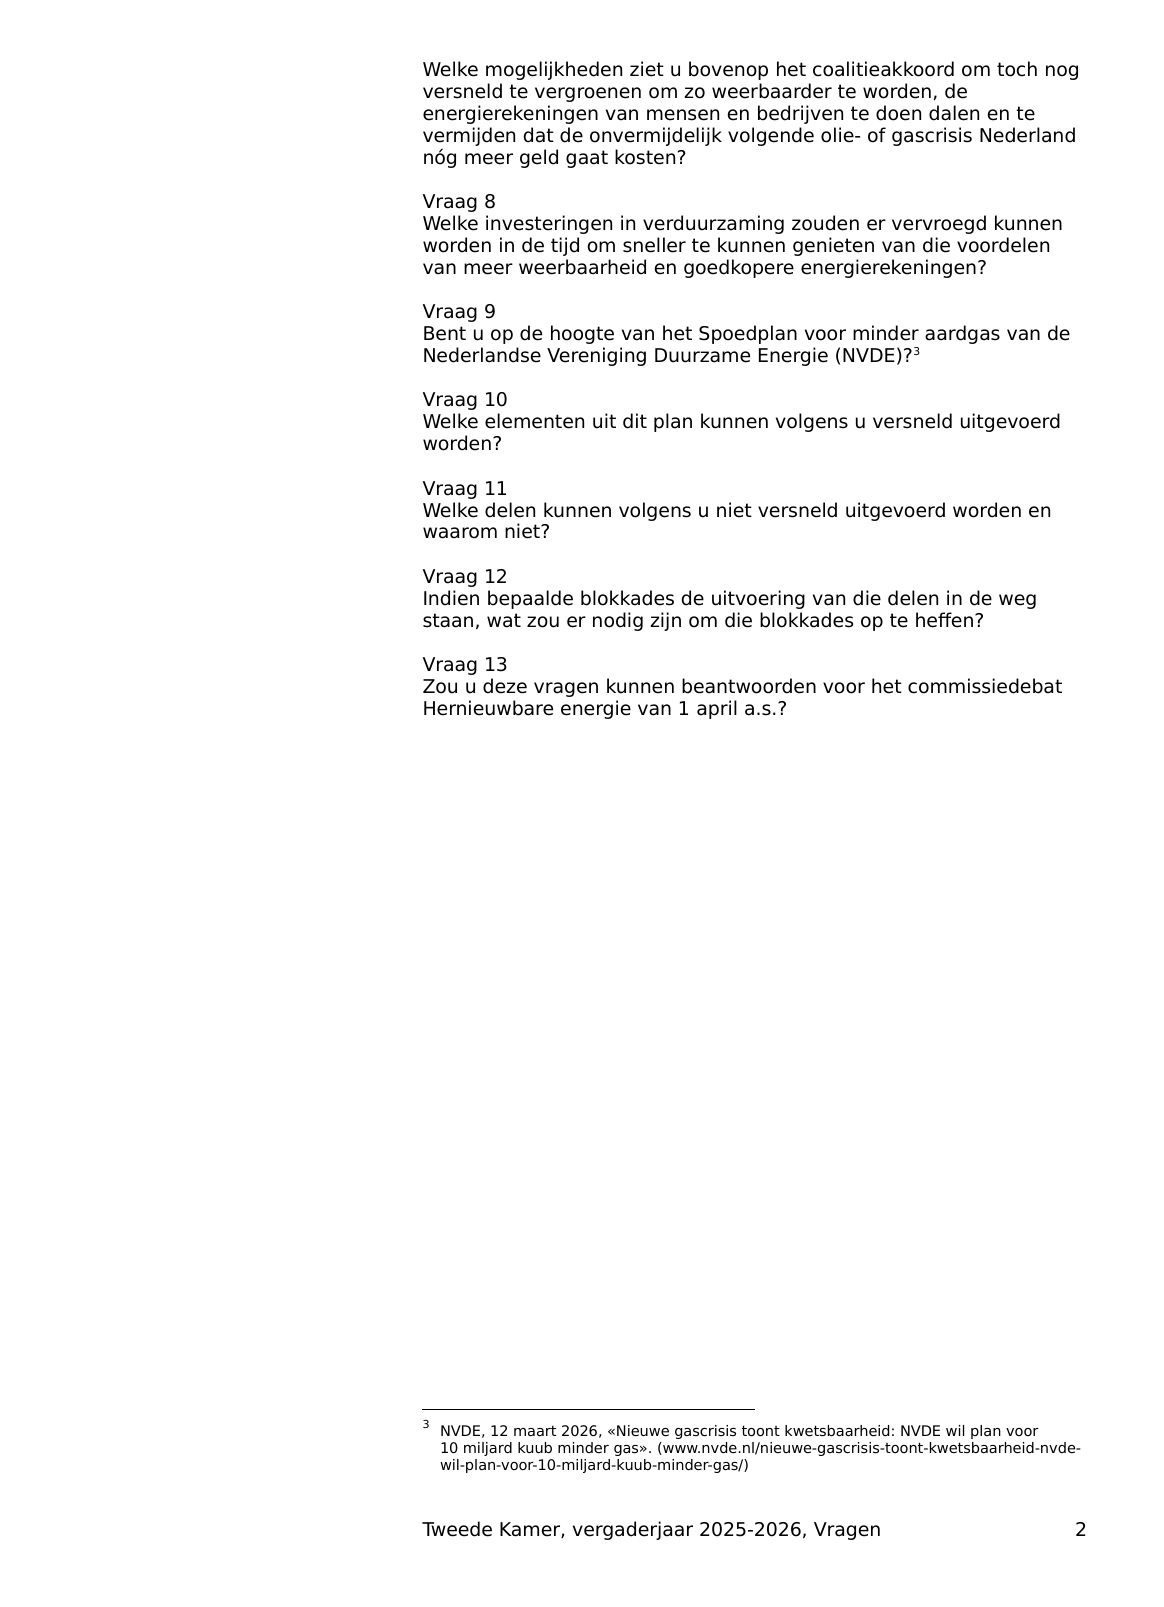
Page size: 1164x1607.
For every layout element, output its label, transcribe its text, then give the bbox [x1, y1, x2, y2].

text Vraag 8 [422, 191, 1087, 213]
text Indien bepaalde blokkades de uitvoering van die delen in de weg staan, wat zou er nodig zijn om die blokkades op te heffen? [422, 588, 1087, 632]
text Vraag 11 [422, 477, 1087, 499]
text Welke investeringen in verduurzaming zouden er vervroegd kunnen worden in de tijd om sneller te kunnen genieten van die voordelen van meer weerbaarheid en goedkopere energierekeningen? [422, 213, 1087, 279]
text Welke delen kunnen volgens u niet versneld uitgevoerd worden en waarom niet? [422, 499, 1087, 543]
text Vraag 9 [422, 301, 1087, 323]
text Vraag 12 [422, 566, 1087, 588]
text Vraag 13 [422, 654, 1087, 676]
text Welke elementen uit dit plan kunnen volgens u versneld uitgevoerd worden? [422, 411, 1087, 455]
text Vraag 10 [422, 389, 1087, 411]
text NVDE, 12 maart 2026, «Nieuwe gascrisis toont kwetsbaarheid: NVDE wil plan voor 10 miljard kuub minder gas». (www.nvde.nl/nieuwe-gascrisis-toont-kwetsbaarheid-nvde-wil-plan-voor-10-miljard-kuub-minder-gas/) [422, 1418, 1087, 1474]
text Bent u op de hoogte van het Spoedplan voor minder aardgas van de Nederlandse Vereniging Duurzame Energie (NVDE)? [422, 323, 1087, 367]
text Zou u deze vragen kunnen beantwoorden voor het commissiedebat Hernieuwbare energie van 1 april a.s.? [422, 676, 1087, 720]
text Welke mogelijkheden ziet u bovenop het coalitieakkoord om toch nog versneld te vergroenen om zo weerbaarder te worden, de energierekeningen van mensen en bedrijven te doen dalen en te vermijden dat de onvermijdelijk volgende olie- of gascrisis Nederland nóg meer geld gaat kosten? [422, 59, 1087, 169]
